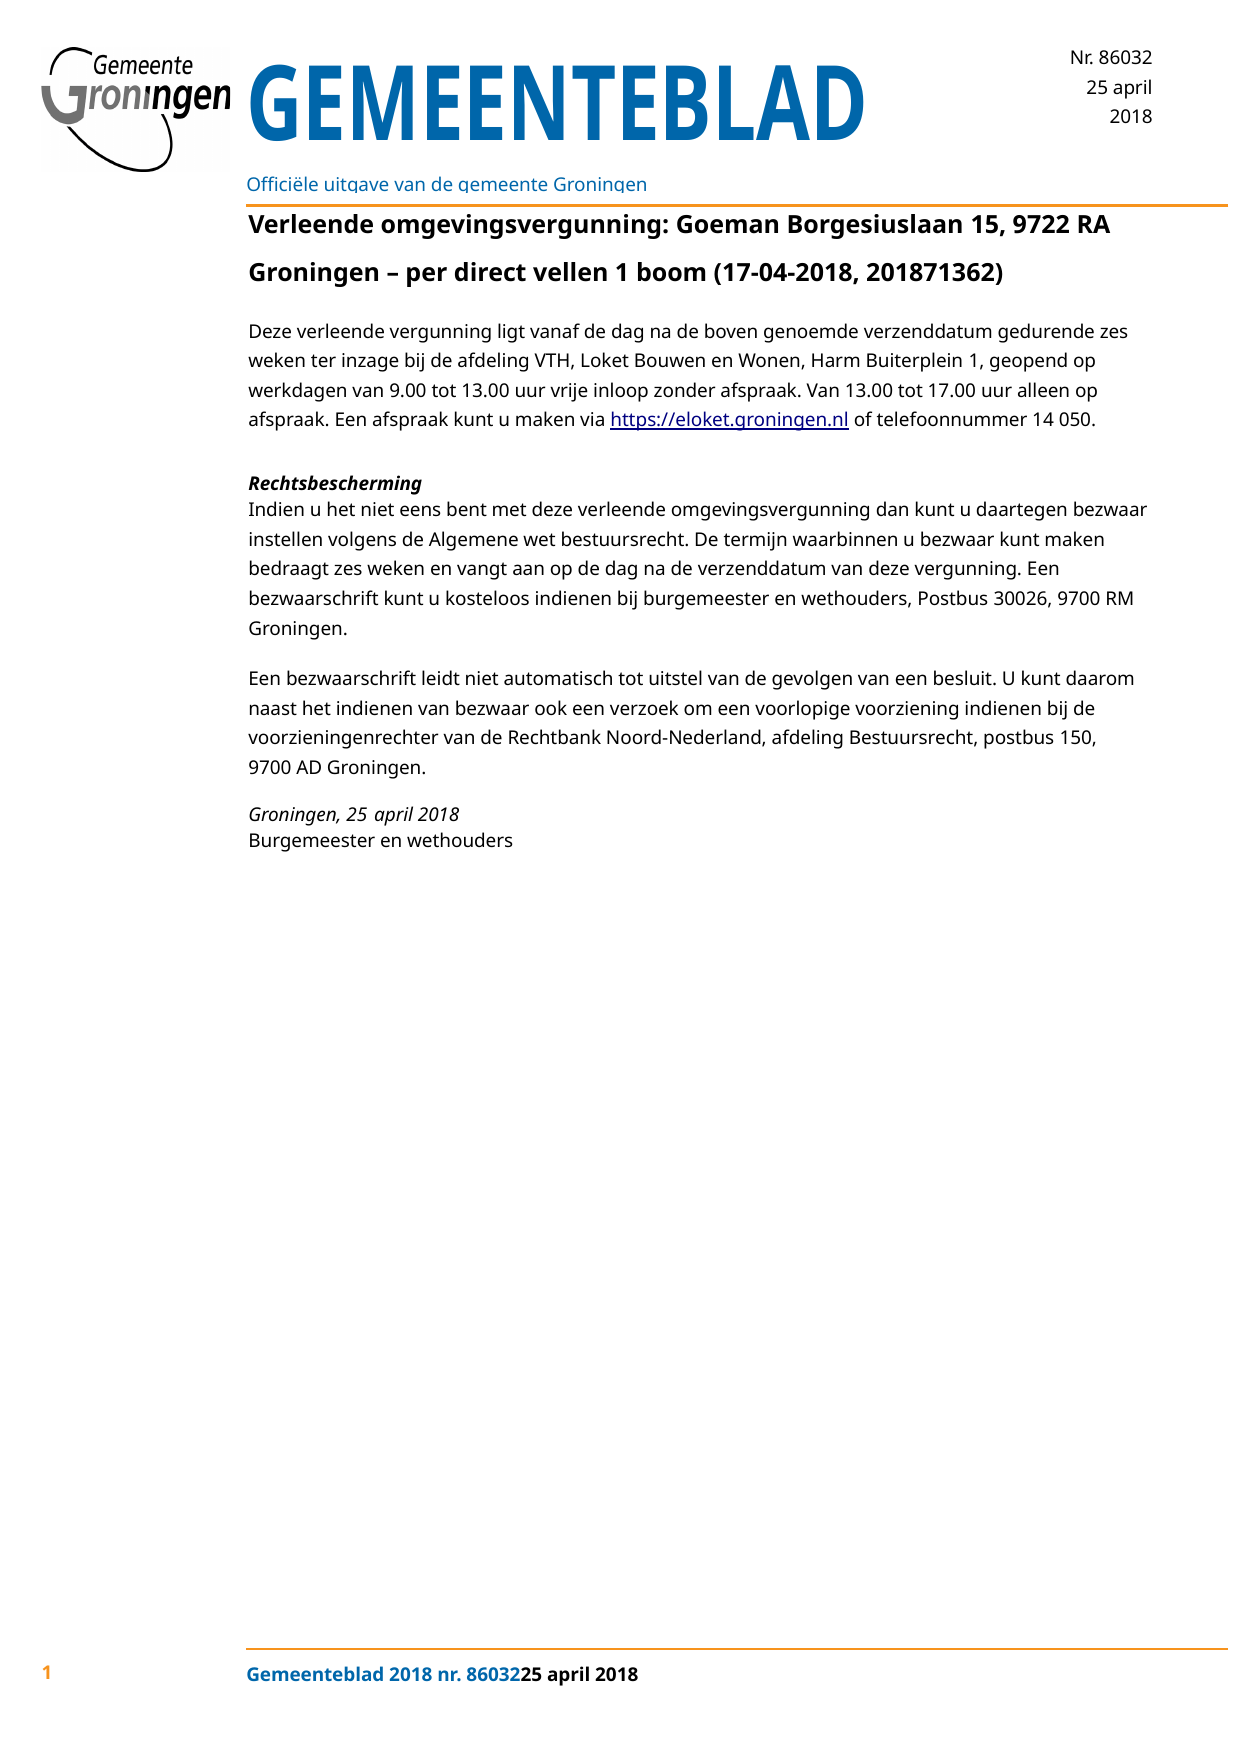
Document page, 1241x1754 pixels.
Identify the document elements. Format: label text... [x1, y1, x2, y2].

text Een bezwaarschrift leidt niet automatisch tot uitstel van de gevolgen van een besluit. U kunt daarom naast het indienen van bezwaar ook een verzoek om een voorlopige voorziening indienen bij de voorzieningenrechter van de Rechtbank Noord-Nederland, afdeling Bestuursrecht, postbus 150, 9700 AD Groningen. [248, 665, 1152, 779]
text Rechtsbescherming [248, 471, 1152, 496]
picture [41, 47, 231, 172]
text Burgemeester en wethouders [248, 827, 1152, 853]
text Deze verleende vergunning ligt vanaf de dag na de boven genoemde verzenddatum gedurende zes weken ter inzage bij de afdeling VTH, Loket Bouwen en Wonen, Harm Buiterplein 1, geopend op werkdagen van 9.00 tot 13.00 uur vrije inloop zonder afspraak. Van 13.00 tot 17.00 uur alleen op afspraak. Een afspraak kunt u maken via https://eloket.groningen.nl of telefoonnummer 14 050. [248, 318, 1152, 432]
text Verleende omgevingsvergunning: Goeman Borgesiuslaan 15, 9722 RA Groningen – per direct vellen 1 boom (17-04-2018, 201871362) [248, 207, 1152, 288]
text Groningen, 25 april 2018 [248, 802, 1152, 827]
text Indien u het niet eens bent met deze verleende omgevingsvergunning dan kunt u daartegen bezwaar instellen volgens de Algemene wet bestuursrecht. De termijn waarbinnen u bezwaar kunt maken bedraagt zes weken en vangt aan op de dag na de verzenddatum van deze vergunning. Een bezwaarschrift kunt u kosteloos indienen bij burgemeester en wethouders, Postbus 30026, 9700 RM Groningen. [248, 496, 1152, 640]
